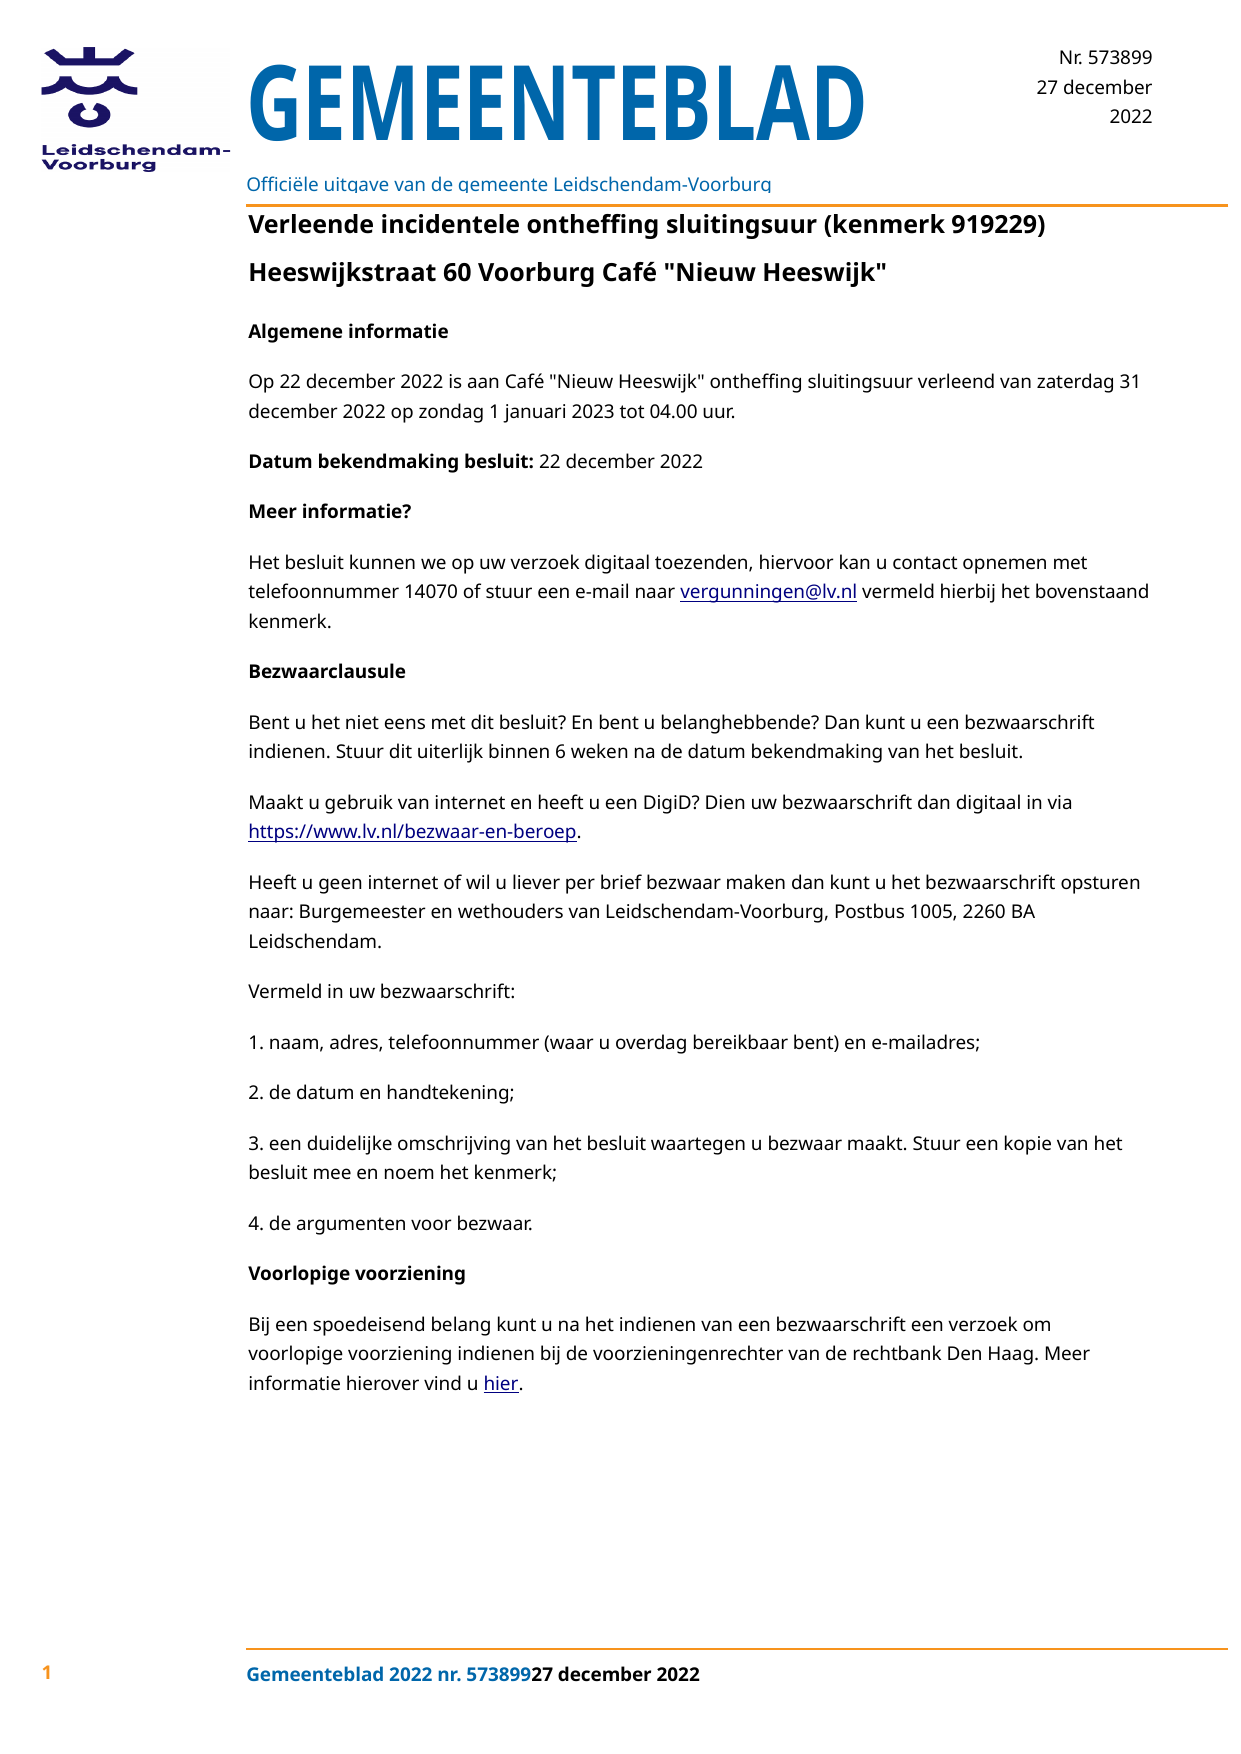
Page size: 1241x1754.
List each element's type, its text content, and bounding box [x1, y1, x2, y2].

text 4. de argumenten voor bezwaar. [248, 1210, 1152, 1236]
text Maakt u gebruik van internet en heeft u een DigiD? Dien uw bezwaarschrift dan digitaal in via https://www.lv.nl/bezwaar-en-beroep. [248, 789, 1152, 844]
text Vermeld in uw bezwaarschrift: [248, 979, 1152, 1004]
text 3. een duidelijke omschrijving van het besluit waartegen u bezwaar maakt. Stuur een kopie van het besluit mee en noem het kenmerk; [248, 1130, 1152, 1185]
text Op 22 december 2022 is aan Café "Nieuw Heeswijk" ontheffing sluitingsuur verleend van zaterdag 31 december 2022 op zondag 1 januari 2023 tot 04.00 uur. [248, 368, 1152, 424]
text Bent u het niet eens met dit besluit? En bent u belanghebbende? Dan kunt u een bezwaarschrift indienen. Stuur dit uiterlijk binnen 6 weken na de datum bekendmaking van het besluit. [248, 709, 1152, 764]
text 2. de datum en handtekening; [248, 1079, 1152, 1105]
text Algemene informatie [248, 318, 1152, 344]
text Bij een spoedeisend belang kunt u na het indienen van een bezwaarschrift een verzoek om voorlopige voorziening indienen bij de voorzieningenrechter van de rechtbank Den Haag. Meer informatie hierover vind u hier. [248, 1311, 1152, 1396]
text Het besluit kunnen we op uw verzoek digitaal toezenden, hiervoor kan u contact opnemen met telefoonnummer 14070 of stuur een e-mail naar vergunningen@lv.nl vermeld hierbij het bovenstaand kenmerk. [248, 549, 1152, 634]
text Meer informatie? [248, 499, 1152, 524]
text Heeft u geen internet of wil u liever per brief bezwaar maken dan kunt u het bezwaarschrift opsturen naar: Burgemeester en wethouders van Leidschendam-Voorburg, Postbus 1005, 2260 BA Leidschendam. [248, 869, 1152, 954]
text Bezwaarclausule [248, 659, 1152, 684]
text Verleende incidentele ontheffing sluitingsuur (kenmerk 919229) Heeswijkstraat 60 Voorburg Café "Nieuw Heeswijk" [248, 207, 1152, 288]
picture [41, 47, 231, 172]
text 1. naam, adres, telefoonnummer (waar u overdag bereikbaar bent) en e-mailadres; [248, 1029, 1152, 1055]
text Voorlopige voorziening [248, 1260, 1152, 1286]
text Datum bekendmaking besluit: 22 december 2022 [248, 448, 1152, 474]
